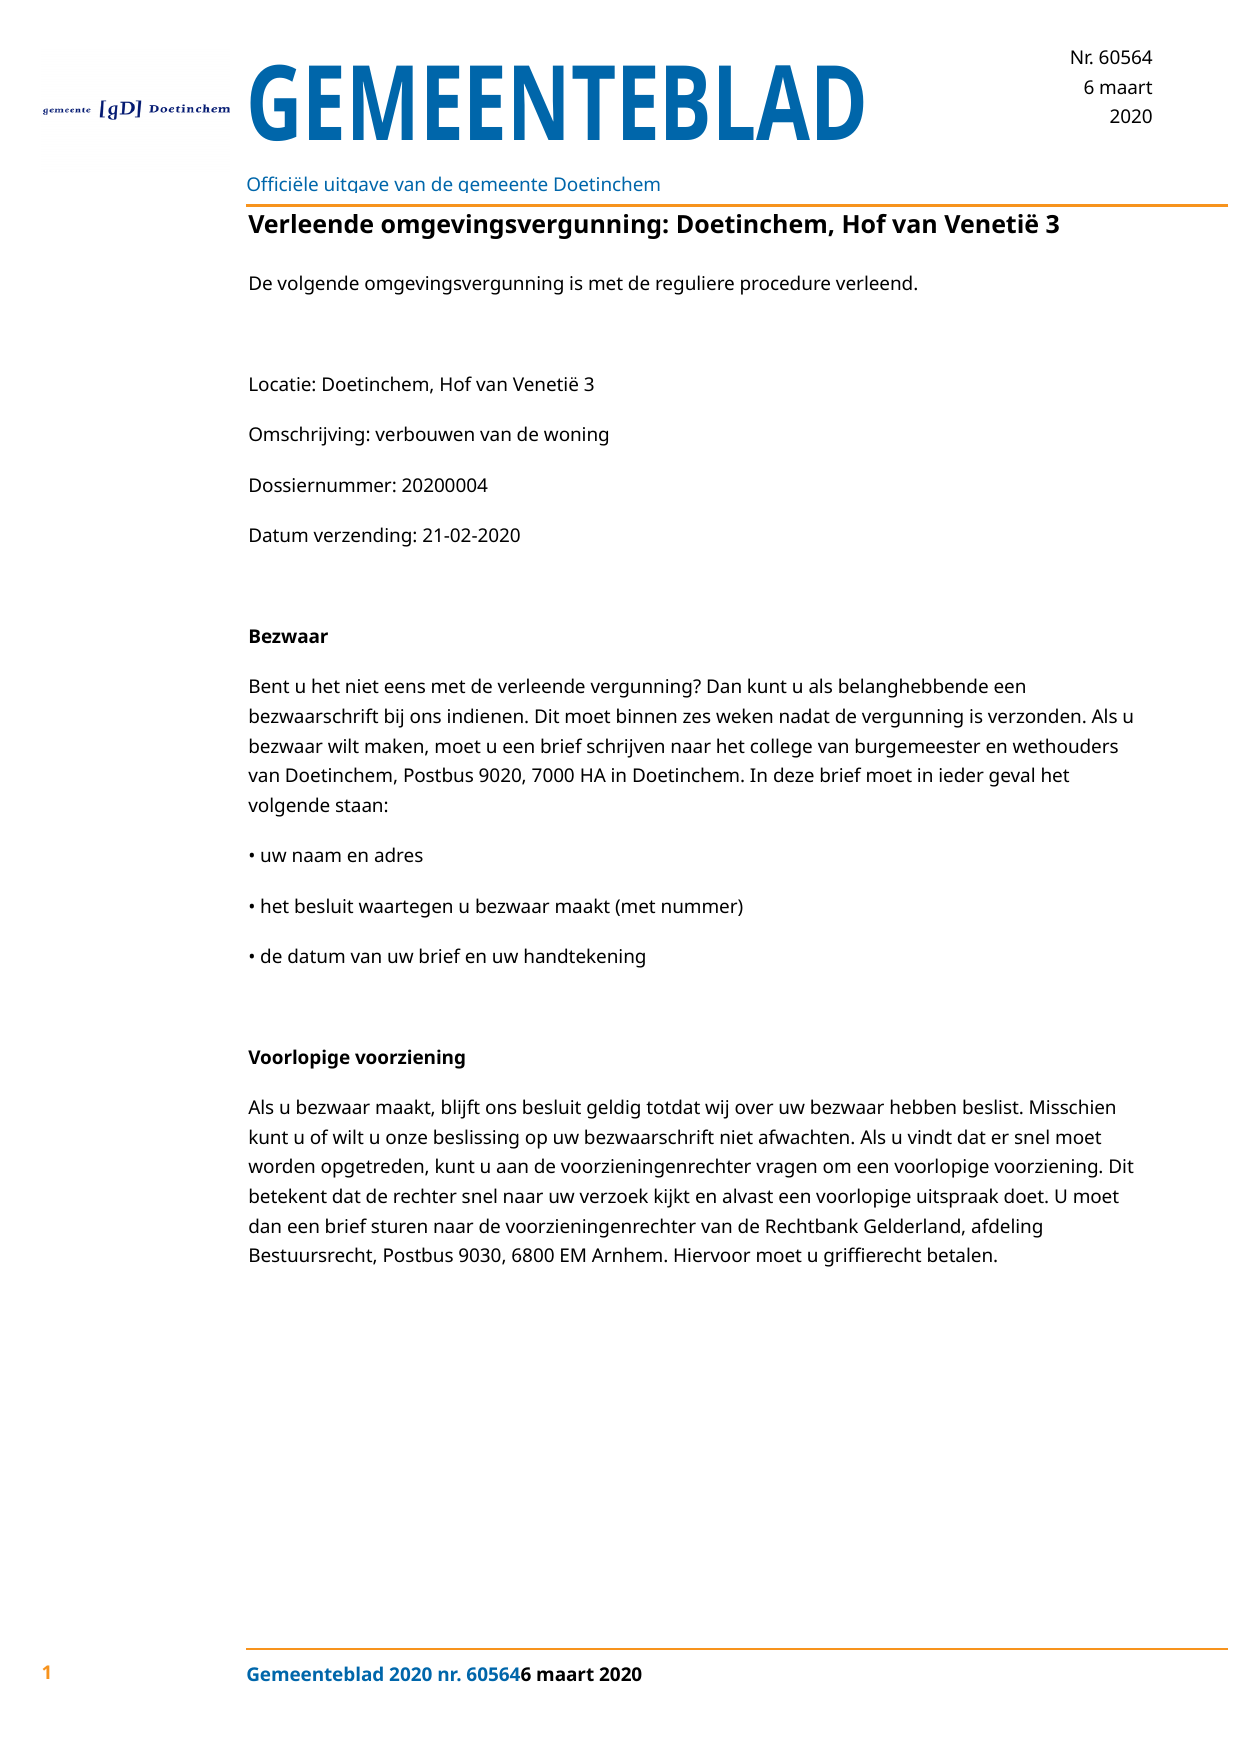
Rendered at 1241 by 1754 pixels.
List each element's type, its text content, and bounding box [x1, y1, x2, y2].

text Als u bezwaar maakt, blijft ons besluit geldig totdat wij over uw bezwaar hebben beslist. Misschien kunt u of wilt u onze beslissing op uw bezwaarschrift niet afwachten. Als u vindt dat er snel moet worden opgetreden, kunt u aan de voorzieningenrechter vragen om een voorlopige voorziening. Dit betekent dat de rechter snel naar uw verzoek kijkt en alvast een voorlopige uitspraak doet. U moet dan een brief sturen naar de voorzieningenrechter van de Rechtbank Gelderland, afdeling Bestuursrecht, Postbus 9030, 6800 EM Arnhem. Hiervoor moet u griffierecht betalen. [248, 1094, 1152, 1268]
picture [41, 47, 231, 172]
text De volgende omgevingsvergunning is met de reguliere procedure verleend. [248, 270, 1152, 296]
text • uw naam en adres [248, 842, 1152, 868]
text Verleende omgevingsvergunning: Doetinchem, Hof van Venetië 3 [248, 207, 1152, 241]
text Datum verzending: 21-02-2020 [248, 522, 1152, 548]
text Locatie: Doetinchem, Hof van Venetië 3 [248, 371, 1152, 397]
text Voorlopige voorziening [248, 1044, 1152, 1070]
text • het besluit waartegen u bezwaar maakt (met nummer) [248, 893, 1152, 918]
text Omschrijving: verbouwen van de woning [248, 422, 1152, 447]
text Bent u het niet eens met de verleende vergunning? Dan kunt u als belanghebbende een bezwaarschrift bij ons indienen. Dit moet binnen zes weken nadat de vergunning is verzonden. Als u bezwaar wilt maken, moet u een brief schrijven naar het college van burgemeester en wethouders van Doetinchem, Postbus 9020, 7000 HA in Doetinchem. In deze brief moet in ieder geval het volgende staan: [248, 674, 1152, 818]
text Dossiernummer: 20200004 [248, 472, 1152, 498]
text Bezwaar [248, 623, 1152, 649]
text • de datum van uw brief en uw handtekening [248, 943, 1152, 969]
